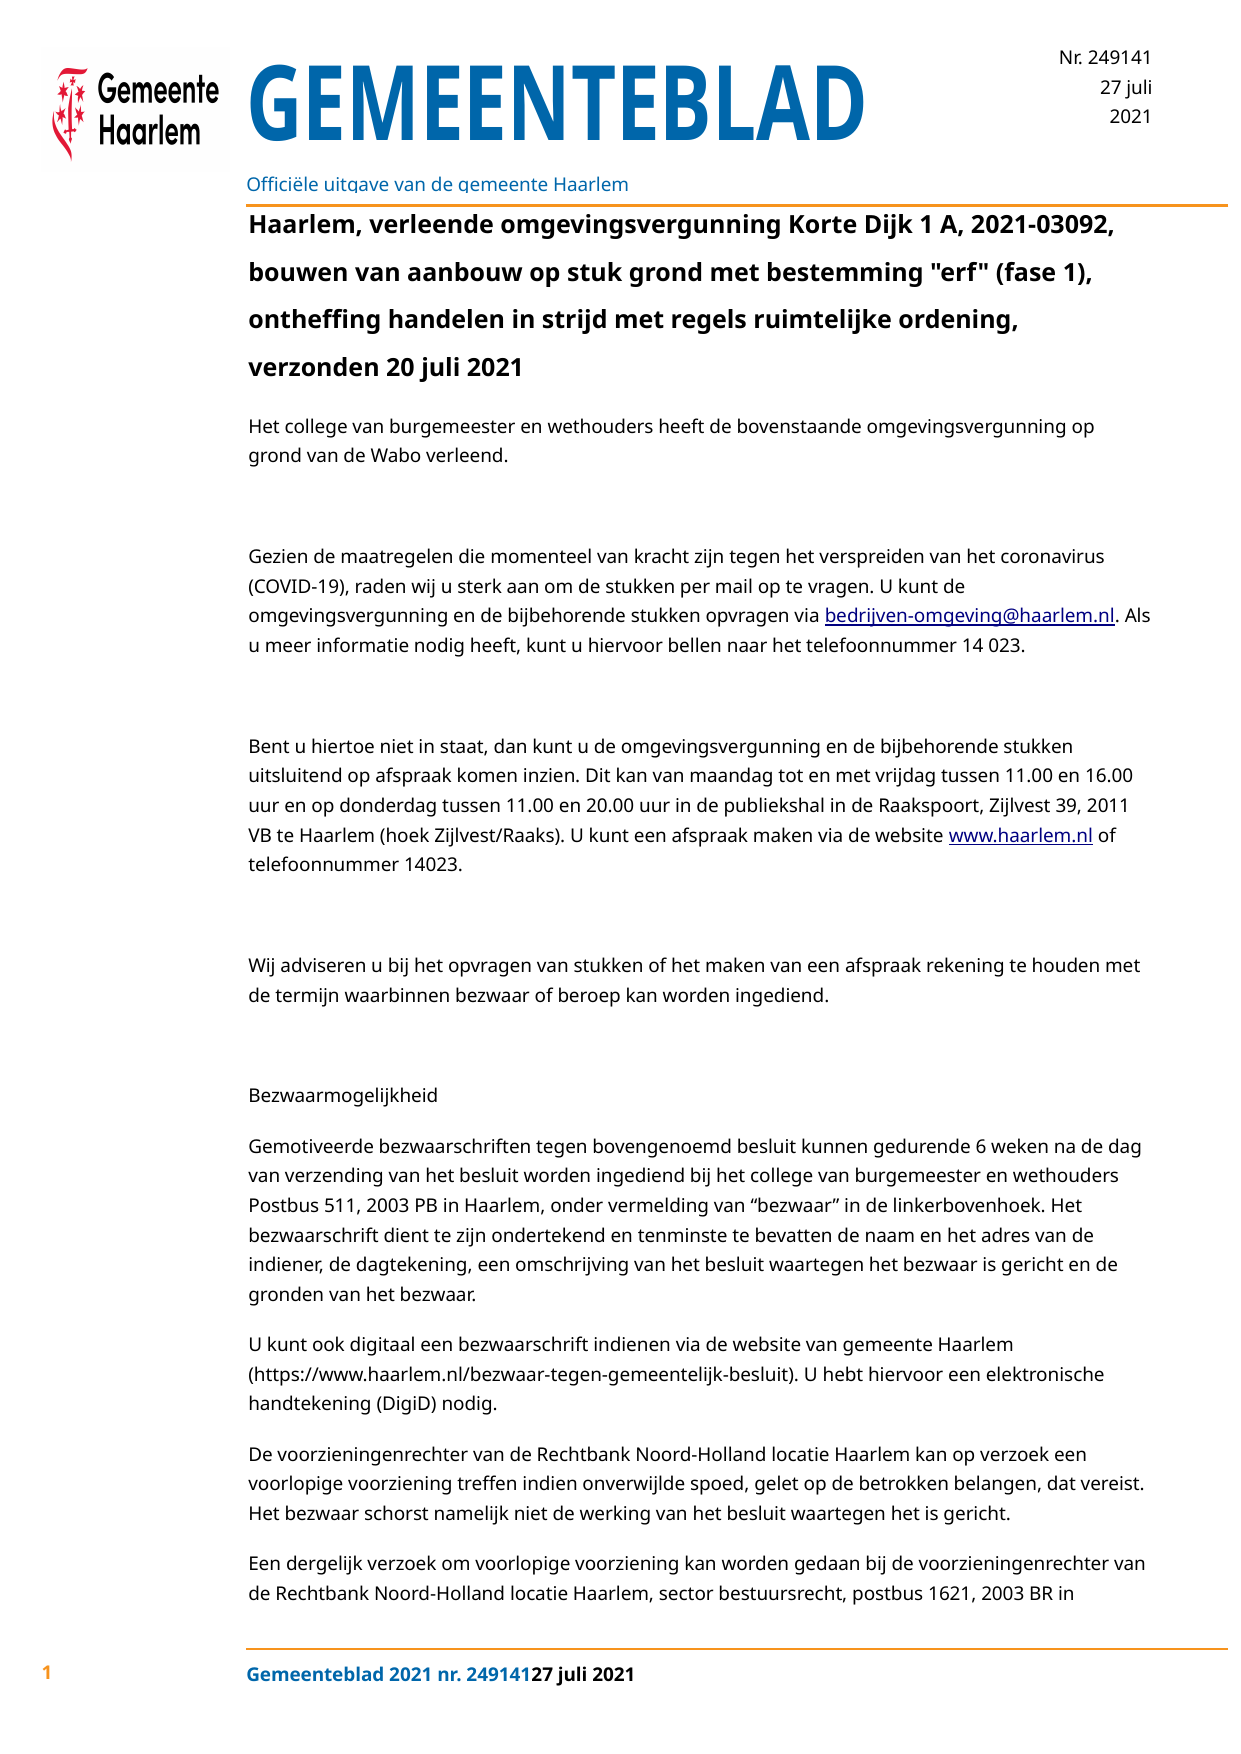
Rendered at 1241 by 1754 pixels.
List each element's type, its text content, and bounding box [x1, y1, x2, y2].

text Wij adviseren u bij het opvragen van stukken of het maken van een afspraak rekening te houden met de termijn waarbinnen bezwaar of beroep kan worden ingediend. [248, 952, 1152, 1008]
text Bezwaarmogelijkheid [248, 1083, 1152, 1108]
text Gezien de maatregelen die momenteel van kracht zijn tegen het verspreiden van het coronavirus (COVID-19), raden wij u sterk aan om de stukken per mail op te vragen. U kunt de omgevingsvergunning en de bijbehorende stukken opvragen via bedrijven-omgeving@haarlem.nl. Als u meer informatie nodig heeft, kunt u hiervoor bellen naar het telefoonnummer 14 023. [248, 543, 1152, 658]
text De voorzieningenrechter van de Rechtbank Noord-Holland locatie Haarlem kan op verzoek een voorlopige voorziening treffen indien onverwijlde spoed, gelet op de betrokken belangen, dat vereist. Het bezwaar schorst namelijk niet de werking van het besluit waartegen het is gericht. [248, 1441, 1152, 1526]
picture [41, 47, 231, 172]
text Haarlem, verleende omgevingsvergunning Korte Dijk 1 A, 2021-03092, bouwen van aanbouw op stuk grond met bestemming "erf" (fase 1), ontheffing handelen in strijd met regels ruimtelijke ordening, verzonden 20 juli 2021 [248, 207, 1152, 384]
text Een dergelijk verzoek om voorlopige voorziening kan worden gedaan bij de voorzieningenrechter van de Rechtbank Noord-Holland locatie Haarlem, sector bestuursrecht, postbus 1621, 2003 BR in [248, 1551, 1152, 1606]
text U kunt ook digitaal een bezwaarschrift indienen via de website van gemeente Haarlem (https://www.haarlem.nl/bezwaar-tegen-gemeentelijk-besluit). U hebt hiervoor een elektronische handtekening (DigiD) nodig. [248, 1331, 1152, 1416]
text Gemotiveerde bezwaarschriften tegen bovengenoemd besluit kunnen gedurende 6 weken na de dag van verzending van het besluit worden ingediend bij het college van burgemeester en wethouders Postbus 511, 2003 PB in Haarlem, onder vermelding van “bezwaar” in de linkerbovenhoek. Het bezwaarschrift dient te zijn ondertekend en tenminste te bevatten de naam en het adres van de indiener, de dagtekening, een omschrijving van het besluit waartegen het bezwaar is gericht en de gronden van het bezwaar. [248, 1133, 1152, 1307]
text Het college van burgemeester en wethouders heeft de bovenstaande omgevingsvergunning op grond van de Wabo verleend. [248, 413, 1152, 468]
text Bent u hiertoe niet in staat, dan kunt u de omgevingsvergunning en de bijbehorende stukken uitsluitend op afspraak komen inzien. Dit kan van maandag tot en met vrijdag tussen 11.00 en 16.00 uur en op donderdag tussen 11.00 en 20.00 uur in de publiekshal in de Raakspoort, Zijlvest 39, 2011 VB te Haarlem (hoek Zijlvest/Raaks). U kunt een afspraak maken via de website www.haarlem.nl of telefoonnummer 14023. [248, 733, 1152, 877]
